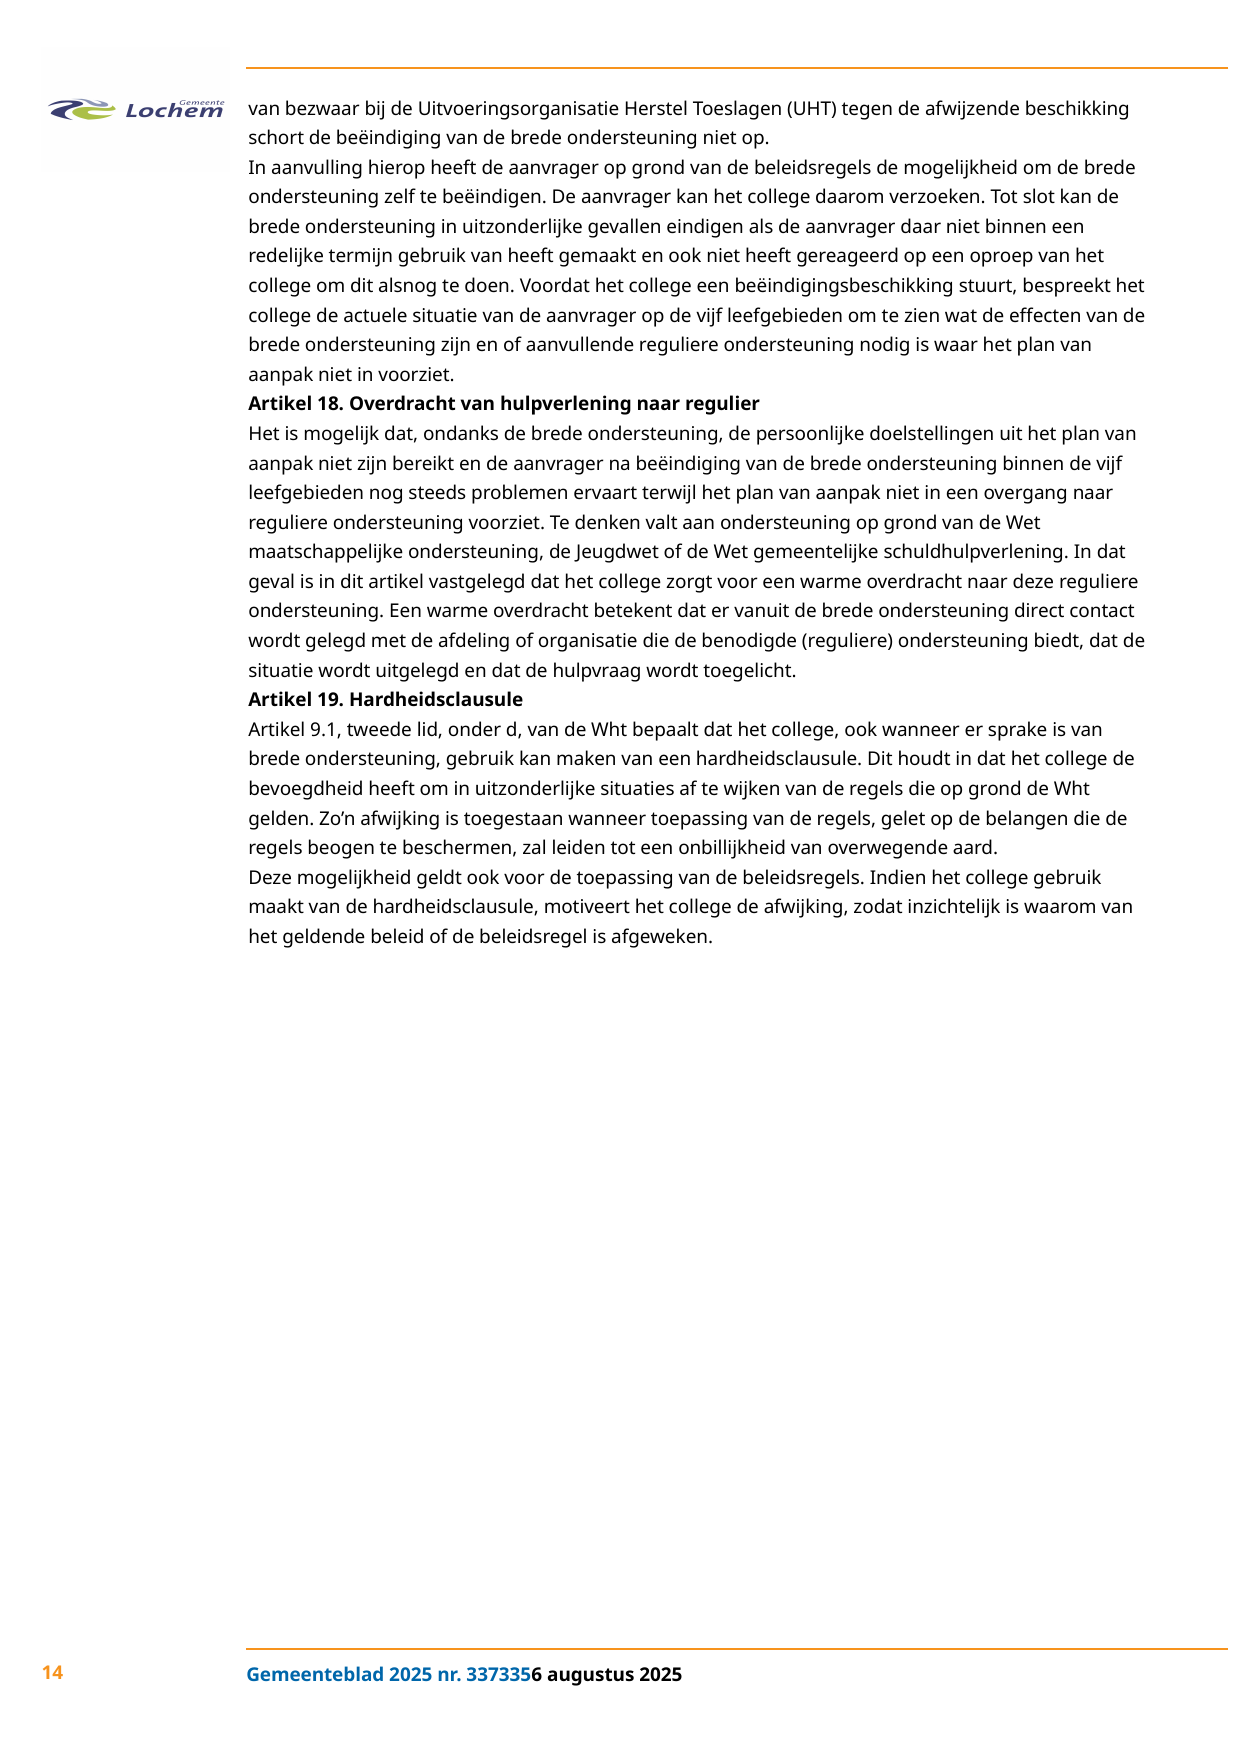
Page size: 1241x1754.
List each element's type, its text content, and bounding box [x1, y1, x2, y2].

picture [41, 47, 231, 172]
text Artikel 9.1, tweede lid, onder d, van de Wht bepaalt dat het college, ook wanneer er sprake is van brede ondersteuning, gebruik kan maken van een hardheidsclausule. Dit houdt in dat het college de bevoegdheid heeft om in uitzonderlijke situaties af te wijken van de regels die op grond de Wht gelden. Zo’n afwijking is toegestaan wanneer toepassing van de regels, gelet op de belangen die de regels beogen te beschermen, zal leiden tot een onbillijkheid van overwegende aard. [248, 716, 1152, 860]
text Het is mogelijk dat, ondanks de brede ondersteuning, de persoonlijke doelstellingen uit het plan van aanpak niet zijn bereikt en de aanvrager na beëindiging van de brede ondersteuning binnen de vijf leefgebieden nog steeds problemen ervaart terwijl het plan van aanpak niet in een overgang naar reguliere ondersteuning voorziet. Te denken valt aan ondersteuning op grond van de Wet maatschappelijke ondersteuning, de Jeugdwet of de Wet gemeentelijke schuldhulpverlening. In dat geval is in dit artikel vastgelegd dat het college zorgt voor een warme overdracht naar deze reguliere ondersteuning. Een warme overdracht betekent dat er vanuit de brede ondersteuning direct contact wordt gelegd met de afdeling of organisatie die de benodigde (reguliere) ondersteuning biedt, dat de situatie wordt uitgelegd en dat de hulpvraag wordt toegelicht. [248, 420, 1152, 683]
text Deze mogelijkheid geldt ook voor de toepassing van de beleidsregels. Indien het college gebruik maakt van de hardheidsclausule, motiveert het college de afwijking, zodat inzichtelijk is waarom van het geldende beleid of de beleidsregel is afgeweken. [248, 864, 1152, 949]
text van bezwaar bij de Uitvoeringsorganisatie Herstel Toeslagen (UHT) tegen de afwijzende beschikking schort de beëindiging van de brede ondersteuning niet op. [248, 95, 1152, 150]
text Artikel 18. Overdracht van hulpverlening naar regulier [248, 391, 1152, 416]
text Artikel 19. Hardheidsclausule [248, 686, 1152, 712]
text In aanvulling hierop heeft de aanvrager op grond van de beleidsregels de mogelijkheid om de brede ondersteuning zelf te beëindigen. De aanvrager kan het college daarom verzoeken. Tot slot kan de brede ondersteuning in uitzonderlijke gevallen eindigen als de aanvrager daar niet binnen een redelijke termijn gebruik van heeft gemaakt en ook niet heeft gereageerd op een oproep van het college om dit alsnog te doen. Voordat het college een beëindigingsbeschikking stuurt, bespreekt het college de actuele situatie van de aanvrager op de vijf leefgebieden om te zien wat de effecten van de brede ondersteuning zijn en of aanvullende reguliere ondersteuning nodig is waar het plan van aanpak niet in voorziet. [248, 154, 1152, 387]
